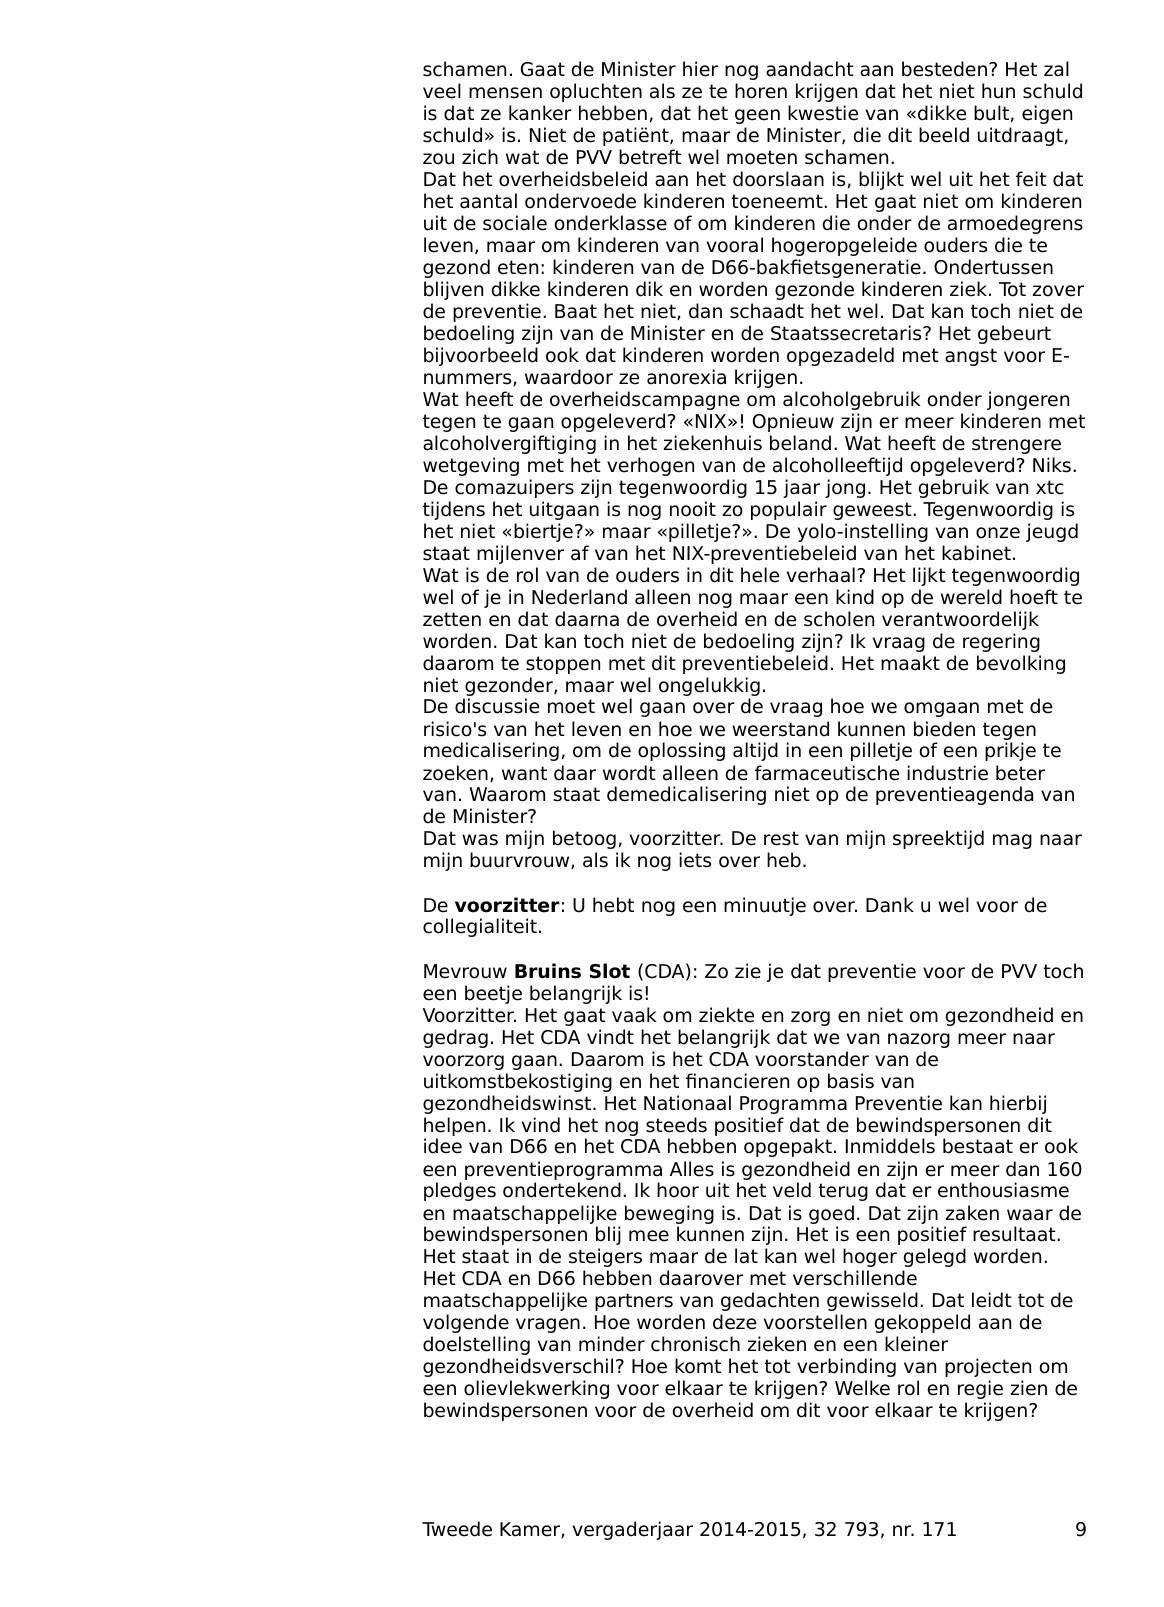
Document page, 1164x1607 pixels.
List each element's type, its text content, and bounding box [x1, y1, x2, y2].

text De discussie moet wel gaan over de vraag hoe we omgaan met de risico's van het leven en hoe we weerstand kunnen bieden tegen medicalisering, om de oplossing altijd in een pilletje of een prikje te zoeken, want daar wordt alleen de farmaceutische industrie beter van. Waarom staat demedicalisering niet op de preventieagenda van de Minister? [422, 696, 1087, 828]
text Dat was mijn betoog, voorzitter. De rest van mijn spreektijd mag naar mijn buurvrouw, als ik nog iets over heb. [422, 828, 1087, 872]
text De voorzitter: U hebt nog een minuutje over. Dank u wel voor de collegialiteit. [422, 894, 1087, 938]
text schamen. Gaat de Minister hier nog aandacht aan besteden? Het zal veel mensen opluchten als ze te horen krijgen dat het niet hun schuld is dat ze kanker hebben, dat het geen kwestie van «dikke bult, eigen schuld» is. Niet de patiënt, maar de Minister, die dit beeld uitdraagt, zou zich wat de PVV betreft wel moeten schamen. [422, 59, 1087, 169]
text Wat heeft de overheidscampagne om alcoholgebruik onder jongeren tegen te gaan opgeleverd? «NIX»! Opnieuw zijn er meer kinderen met alcoholvergiftiging in het ziekenhuis beland. Wat heeft de strengere wetgeving met het verhogen van de alcoholleeftijd opgeleverd? Niks. De comazuipers zijn tegenwoordig 15 jaar jong. Het gebruik van xtc tijdens het uitgaan is nog nooit zo populair geweest. Tegenwoordig is het niet «biertje?» maar «pilletje?». De yolo-instelling van onze jeugd staat mijlenver af van het NIX-preventiebeleid van het kabinet. [422, 389, 1087, 564]
text Voorzitter. Het gaat vaak om ziekte en zorg en niet om gezondheid en gedrag. Het CDA vindt het belangrijk dat we van nazorg meer naar voorzorg gaan. Daarom is het CDA voorstander van de uitkomstbekostiging en het financieren op basis van gezondheidswinst. Het Nationaal Programma Preventie kan hierbij helpen. Ik vind het nog steeds positief dat de bewindspersonen dit idee van D66 en het CDA hebben opgepakt. Inmiddels bestaat er ook een preventieprogramma Alles is gezondheid en zijn er meer dan 160 pledges ondertekend. Ik hoor uit het veld terug dat er enthousiasme en maatschappelijke beweging is. Dat is goed. Dat zijn zaken waar de bewindspersonen blij mee kunnen zijn. Het is een positief resultaat. Het staat in de steigers maar de lat kan wel hoger gelegd worden. Het CDA en D66 hebben daarover met verschillende maatschappelijke partners van gedachten gewisseld. Dat leidt tot de volgende vragen. Hoe worden deze voorstellen gekoppeld aan de doelstelling van minder chronisch zieken en een kleiner gezondheidsverschil? Hoe komt het tot verbinding van projecten om een olievlekwerking voor elkaar te krijgen? Welke rol en regie zien de bewindspersonen voor de overheid om dit voor elkaar te krijgen? [422, 1004, 1087, 1422]
text Dat het overheidsbeleid aan het doorslaan is, blijkt wel uit het feit dat het aantal ondervoede kinderen toeneemt. Het gaat niet om kinderen uit de sociale onderklasse of om kinderen die onder de armoedegrens leven, maar om kinderen van vooral hogeropgeleide ouders die te gezond eten: kinderen van de D66-bakfietsgeneratie. Ondertussen blijven dikke kinderen dik en worden gezonde kinderen ziek. Tot zover de preventie. Baat het niet, dan schaadt het wel. Dat kan toch niet de bedoeling zijn van de Minister en de Staatssecretaris? Het gebeurt bijvoorbeeld ook dat kinderen worden opgezadeld met angst voor E-nummers, waardoor ze anorexia krijgen. [422, 169, 1087, 389]
text Wat is de rol van de ouders in dit hele verhaal? Het lijkt tegenwoordig wel of je in Nederland alleen nog maar een kind op de wereld hoeft te zetten en dat daarna de overheid en de scholen verantwoordelijk worden. Dat kan toch niet de bedoeling zijn? Ik vraag de regering daarom te stoppen met dit preventiebeleid. Het maakt de bevolking niet gezonder, maar wel ongelukkig. [422, 564, 1087, 696]
text Mevrouw Bruins Slot (CDA): Zo zie je dat preventie voor de PVV toch een beetje belangrijk is! [422, 961, 1087, 1004]
